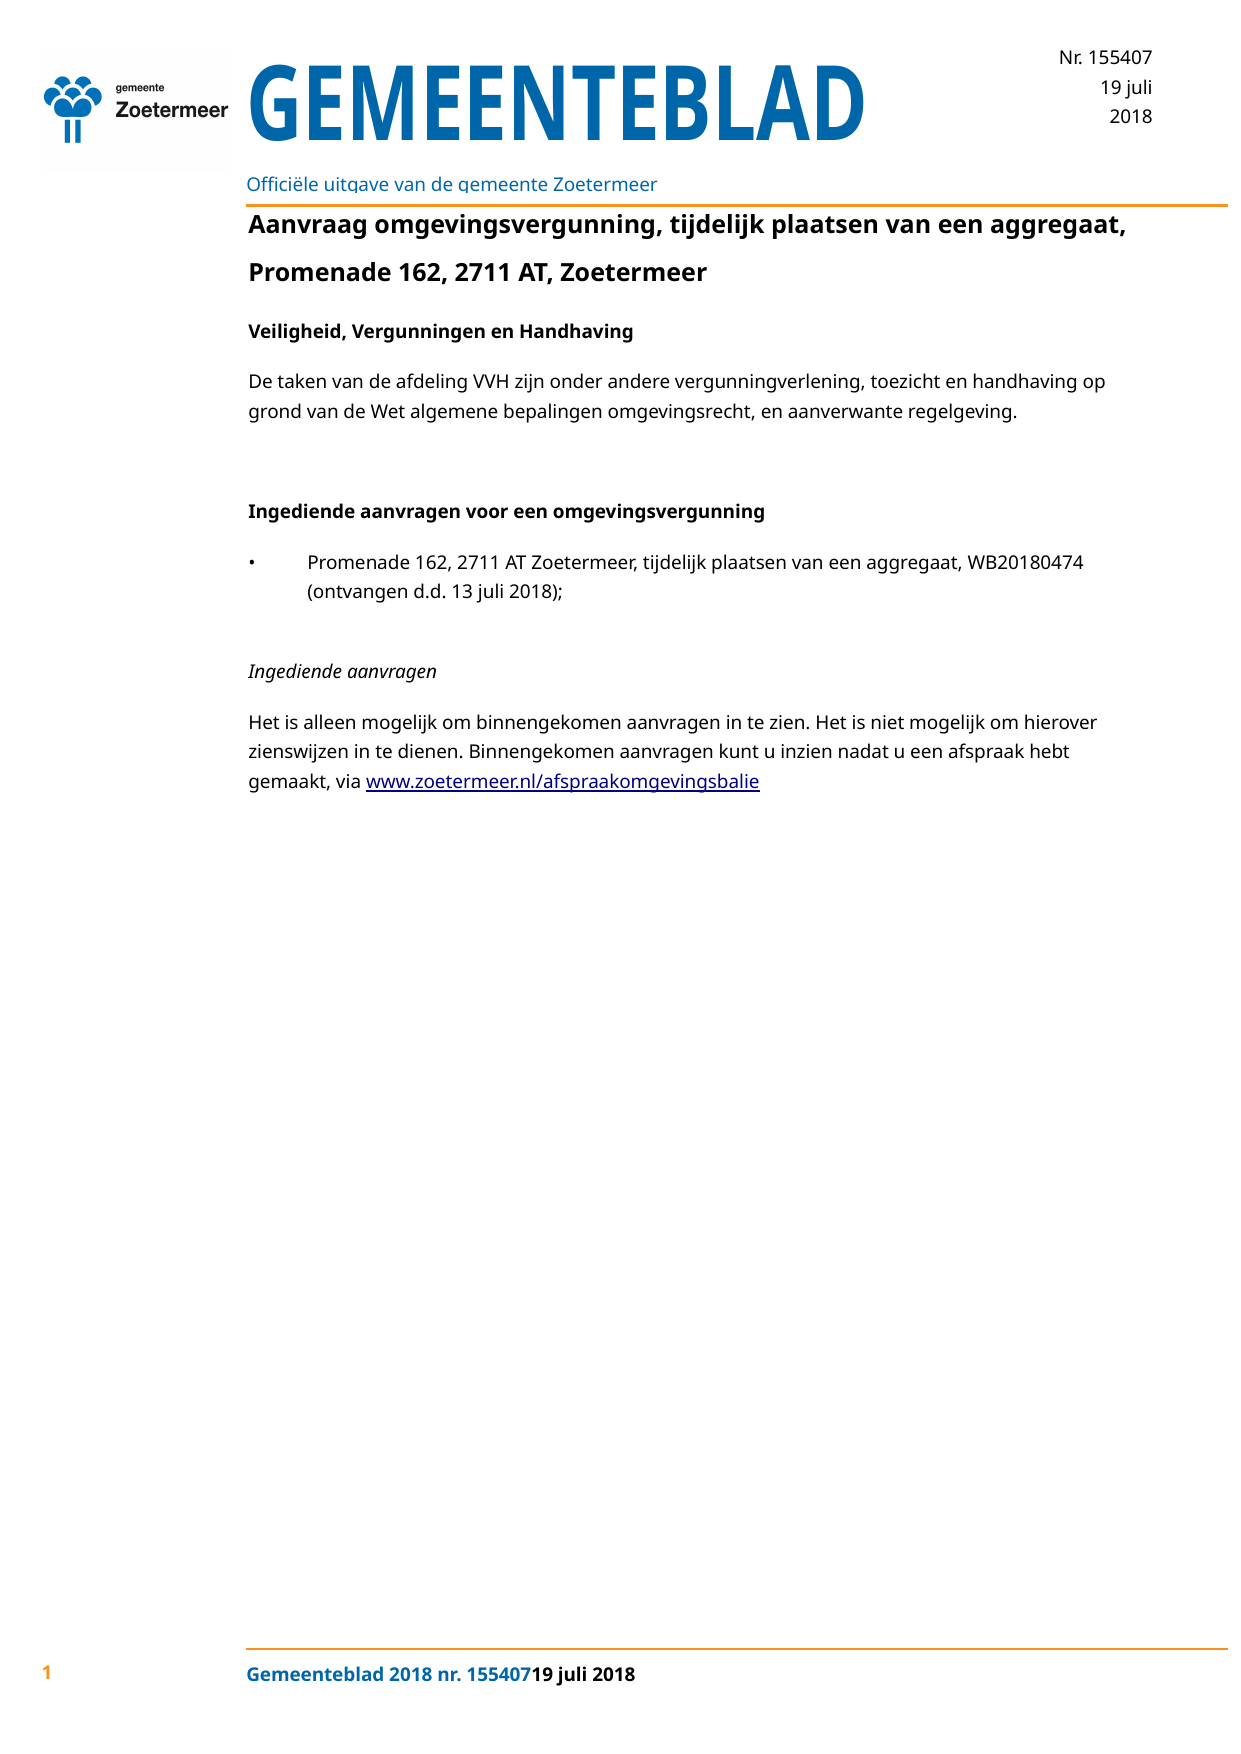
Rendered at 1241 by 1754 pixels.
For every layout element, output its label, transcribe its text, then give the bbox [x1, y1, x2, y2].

text Ingediende aanvragen [248, 659, 1152, 684]
list Promenade 162, 2711 AT Zoetermeer, tijdelijk plaatsen van een aggregaat, WB20180474 (ontvangen d.d. 13 juli 2018); [248, 549, 1152, 604]
picture [41, 47, 231, 172]
text Ingediende aanvragen voor een omgevingsvergunning [248, 499, 1152, 524]
text Aanvraag omgevingsvergunning, tijdelijk plaatsen van een aggregaat, Promenade 162, 2711 AT, Zoetermeer [248, 207, 1152, 288]
text Het is alleen mogelijk om binnengekomen aanvragen in te zien. Het is niet mogelijk om hierover zienswijzen in te dienen. Binnengekomen aanvragen kunt u inzien nadat u een afspraak hebt gemaakt, via www.zoetermeer.nl/afspraakomgevingsbalie [248, 709, 1152, 794]
text De taken van de afdeling VVH zijn onder andere vergunningverlening, toezicht en handhaving op grond van de Wet algemene bepalingen omgevingsrecht, en aanverwante regelgeving. [248, 368, 1152, 424]
text Veiligheid, Vergunningen en Handhaving [248, 318, 1152, 344]
